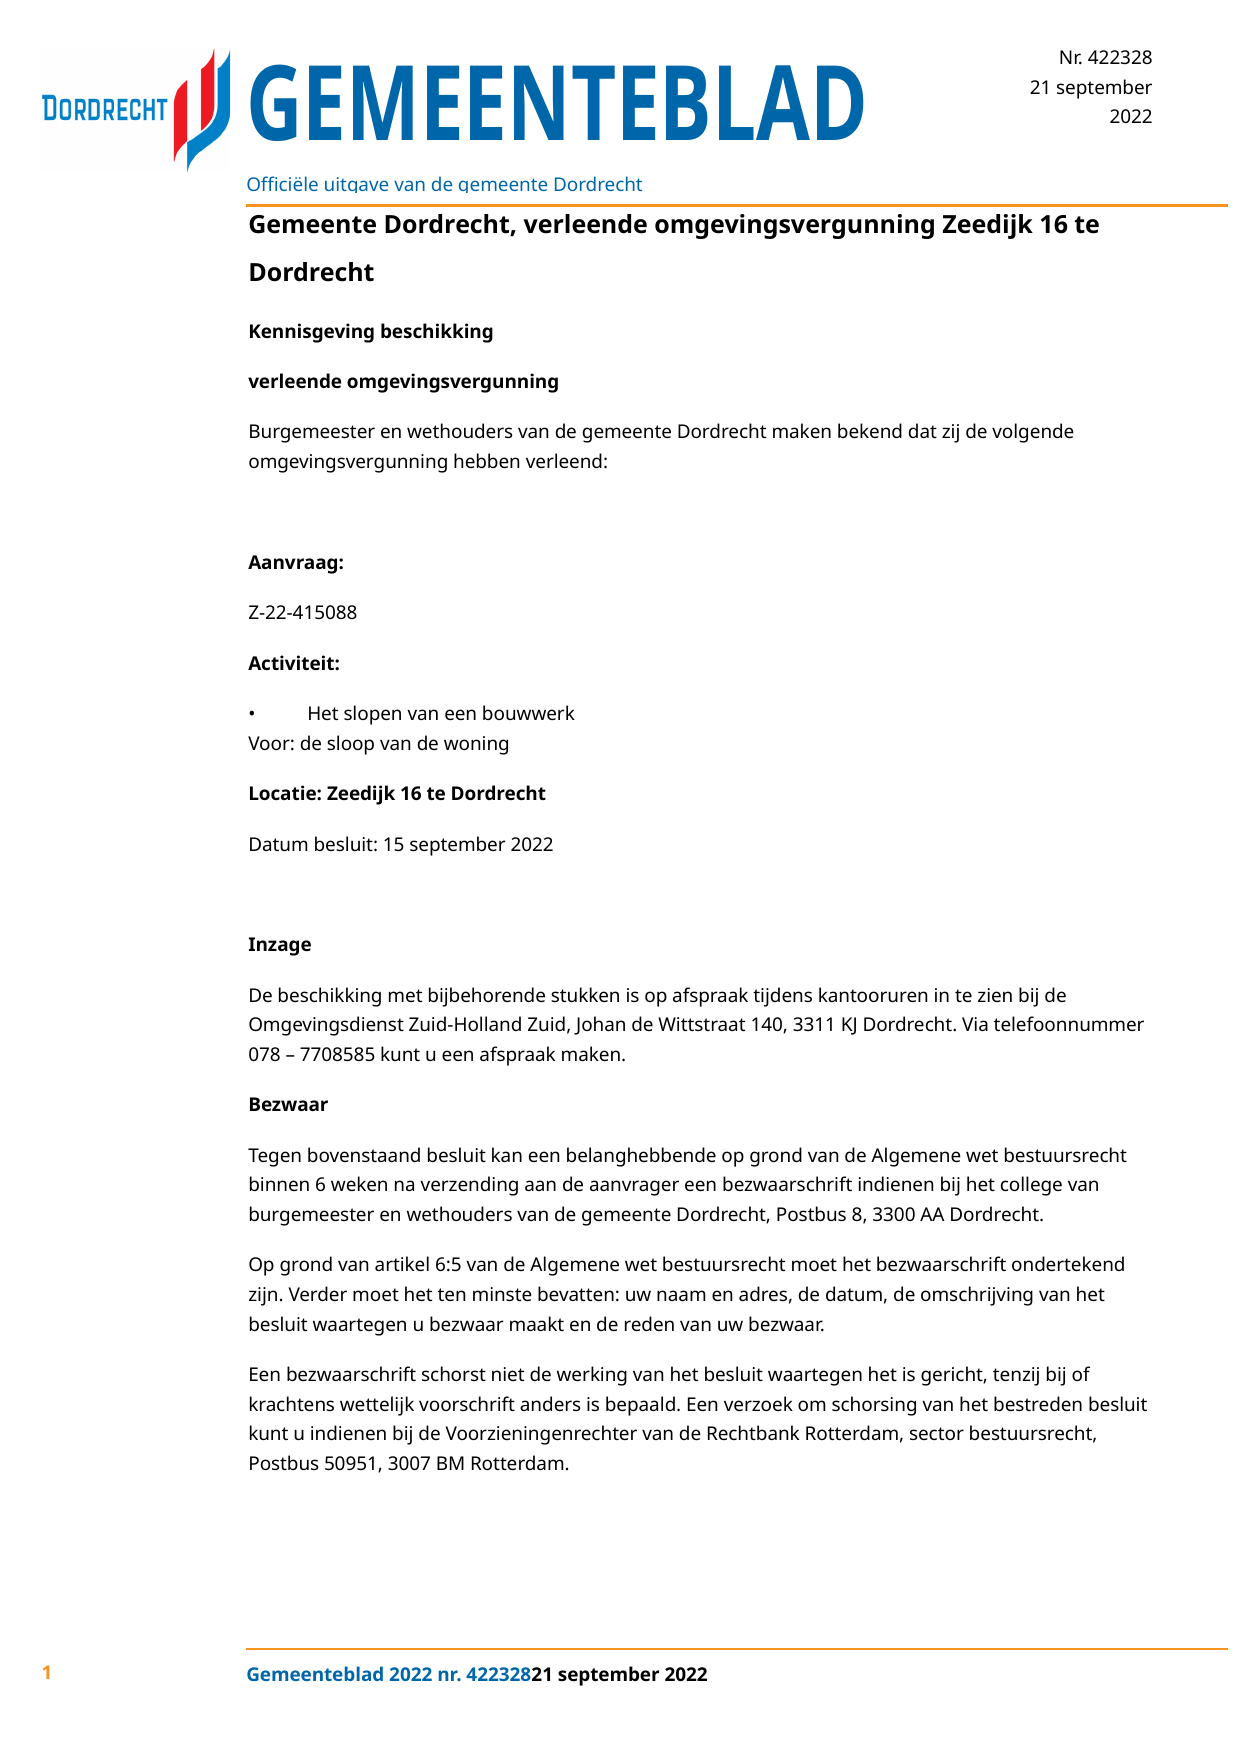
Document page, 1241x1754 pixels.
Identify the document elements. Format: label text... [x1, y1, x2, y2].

text Aanvraag: [248, 549, 1152, 575]
text Activiteit: [248, 650, 1152, 676]
text Z-22-415088 [248, 599, 1152, 625]
text De beschikking met bijbehorende stukken is op afspraak tijdens kantooruren in te zien bij de Omgevingsdienst Zuid-Holland Zuid, Johan de Wittstraat 140, 3311 KJ Dordrecht. Via telefoonnummer 078 – 7708585 kunt u een afspraak maken. [248, 982, 1152, 1067]
text Op grond van artikel 6:5 van de Algemene wet bestuursrecht moet het bezwaarschrift ondertekend zijn. Verder moet het ten minste bevatten: uw naam en adres, de datum, de omschrijving van het besluit waartegen u bezwaar maakt en de reden van uw bezwaar. [248, 1252, 1152, 1337]
picture [41, 47, 231, 172]
text Gemeente Dordrecht, verleende omgevingsvergunning Zeedijk 16 te Dordrecht [248, 207, 1152, 288]
text Een bezwaarschrift schorst niet de werking van het besluit waartegen het is gericht, tenzij bij of krachtens wettelijk voorschrift anders is bepaald. Een verzoek om schorsing van het bestreden besluit kunt u indienen bij de Voorzieningenrechter van de Rechtbank Rotterdam, sector bestuursrecht, Postbus 50951, 3007 BM Rotterdam. [248, 1361, 1152, 1476]
text Inzage [248, 932, 1152, 957]
text verleende omgevingsvergunning [248, 368, 1152, 394]
text Burgemeester en wethouders van de gemeente Dordrecht maken bekend dat zij de volgende omgevingsvergunning hebben verleend: [248, 419, 1152, 474]
list Het slopen van een bouwwerk [248, 700, 1152, 726]
text Bezwaar [248, 1092, 1152, 1117]
text Tegen bovenstaand besluit kan een belanghebbende op grond van de Algemene wet bestuursrecht binnen 6 weken na verzending aan de aanvrager een bezwaarschrift indienen bij het college van burgemeester en wethouders van de gemeente Dordrecht, Postbus 8, 3300 AA Dordrecht. [248, 1142, 1152, 1227]
text Locatie: Zeedijk 16 te Dordrecht [248, 780, 1152, 806]
text Datum besluit: 15 september 2022 [248, 831, 1152, 857]
text Voor: de sloop van de woning [248, 730, 1152, 756]
text Kennisgeving beschikking [248, 318, 1152, 344]
